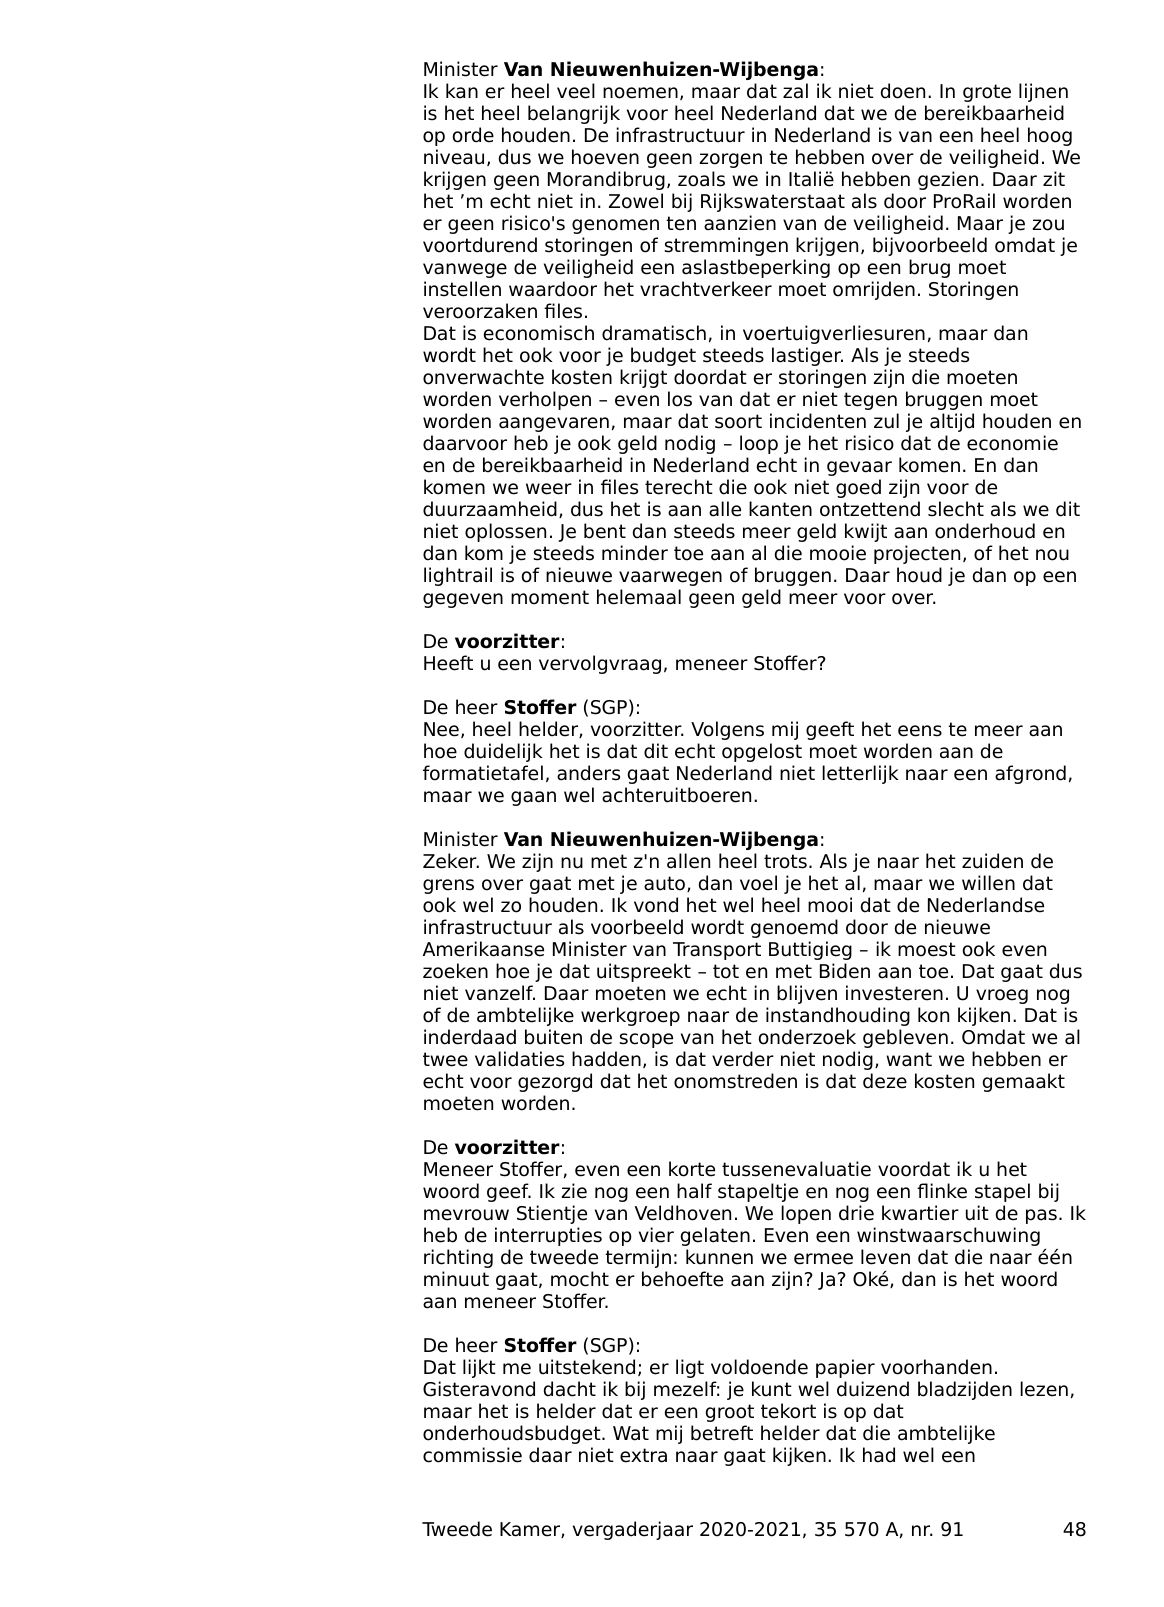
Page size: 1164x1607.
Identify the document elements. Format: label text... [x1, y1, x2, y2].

text Zeker. We zijn nu met z'n allen heel trots. Als je naar het zuiden de grens over gaat met je auto, dan voel je het al, maar we willen dat ook wel zo houden. Ik vond het wel heel mooi dat de Nederlandse infrastructuur als voorbeeld wordt genoemd door de nieuwe Amerikaanse Minister van Transport Buttigieg – ik moest ook even zoeken hoe je dat uitspreekt – tot en met Biden aan toe. Dat gaat dus niet vanzelf. Daar moeten we echt in blijven investeren. U vroeg nog of de ambtelijke werkgroep naar de instandhouding kon kijken. Dat is inderdaad buiten de scope van het onderzoek gebleven. Omdat we al twee validaties hadden, is dat verder niet nodig, want we hebben er echt voor gezorgd dat het onomstreden is dat deze kosten gemaakt moeten worden. [422, 851, 1087, 1115]
text De heer Stoffer (SGP): [422, 1335, 1087, 1357]
text Ik kan er heel veel noemen, maar dat zal ik niet doen. In grote lijnen is het heel belangrijk voor heel Nederland dat we de bereikbaarheid op orde houden. De infrastructuur in Nederland is van een heel hoog niveau, dus we hoeven geen zorgen te hebben over de veiligheid. We krijgen geen Morandibrug, zoals we in Italië hebben gezien. Daar zit het ’m echt niet in. Zowel bij Rijkswaterstaat als door ProRail worden er geen risico's genomen ten aanzien van de veiligheid. Maar je zou voortdurend storingen of stremmingen krijgen, bijvoorbeeld omdat je vanwege de veiligheid een aslastbeperking op een brug moet instellen waardoor het vrachtverkeer moet omrijden. Storingen veroorzaken files. [422, 81, 1087, 323]
text De voorzitter: [422, 631, 1087, 653]
text Dat is economisch dramatisch, in voertuigverliesuren, maar dan wordt het ook voor je budget steeds lastiger. Als je steeds onverwachte kosten krijgt doordat er storingen zijn die moeten worden verholpen – even los van dat er niet tegen bruggen moet worden aangevaren, maar dat soort incidenten zul je altijd houden en daarvoor heb je ook geld nodig – loop je het risico dat de economie en de bereikbaarheid in Nederland echt in gevaar komen. En dan komen we weer in files terecht die ook niet goed zijn voor de duurzaamheid, dus het is aan alle kanten ontzettend slecht als we dit niet oplossen. Je bent dan steeds meer geld kwijt aan onderhoud en dan kom je steeds minder toe aan al die mooie projecten, of het nou lightrail is of nieuwe vaarwegen of bruggen. Daar houd je dan op een gegeven moment helemaal geen geld meer voor over. [422, 323, 1087, 608]
text Minister Van Nieuwenhuizen-Wijbenga: [422, 829, 1087, 851]
text Minister Van Nieuwenhuizen-Wijbenga: [422, 59, 1087, 81]
text De heer Stoffer (SGP): [422, 697, 1087, 719]
text Meneer Stoffer, even een korte tussenevaluatie voordat ik u het woord geef. Ik zie nog een half stapeltje en nog een flinke stapel bij mevrouw Stientje van Veldhoven. We lopen drie kwartier uit de pas. Ik heb de interrupties op vier gelaten. Even een winstwaarschuwing richting de tweede termijn: kunnen we ermee leven dat die naar één minuut gaat, mocht er behoefte aan zijn? Ja? Oké, dan is het woord aan meneer Stoffer. [422, 1159, 1087, 1313]
text Dat lijkt me uitstekend; er ligt voldoende papier voorhanden. Gisteravond dacht ik bij mezelf: je kunt wel duizend bladzijden lezen, maar het is helder dat er een groot tekort is op dat onderhoudsbudget. Wat mij betreft helder dat die ambtelijke commissie daar niet extra naar gaat kijken. Ik had wel een [422, 1357, 1087, 1467]
text Heeft u een vervolgvraag, meneer Stoffer? [422, 653, 1087, 675]
text De voorzitter: [422, 1137, 1087, 1159]
text Nee, heel helder, voorzitter. Volgens mij geeft het eens te meer aan hoe duidelijk het is dat dit echt opgelost moet worden aan de formatietafel, anders gaat Nederland niet letterlijk naar een afgrond, maar we gaan wel achteruitboeren. [422, 719, 1087, 807]
